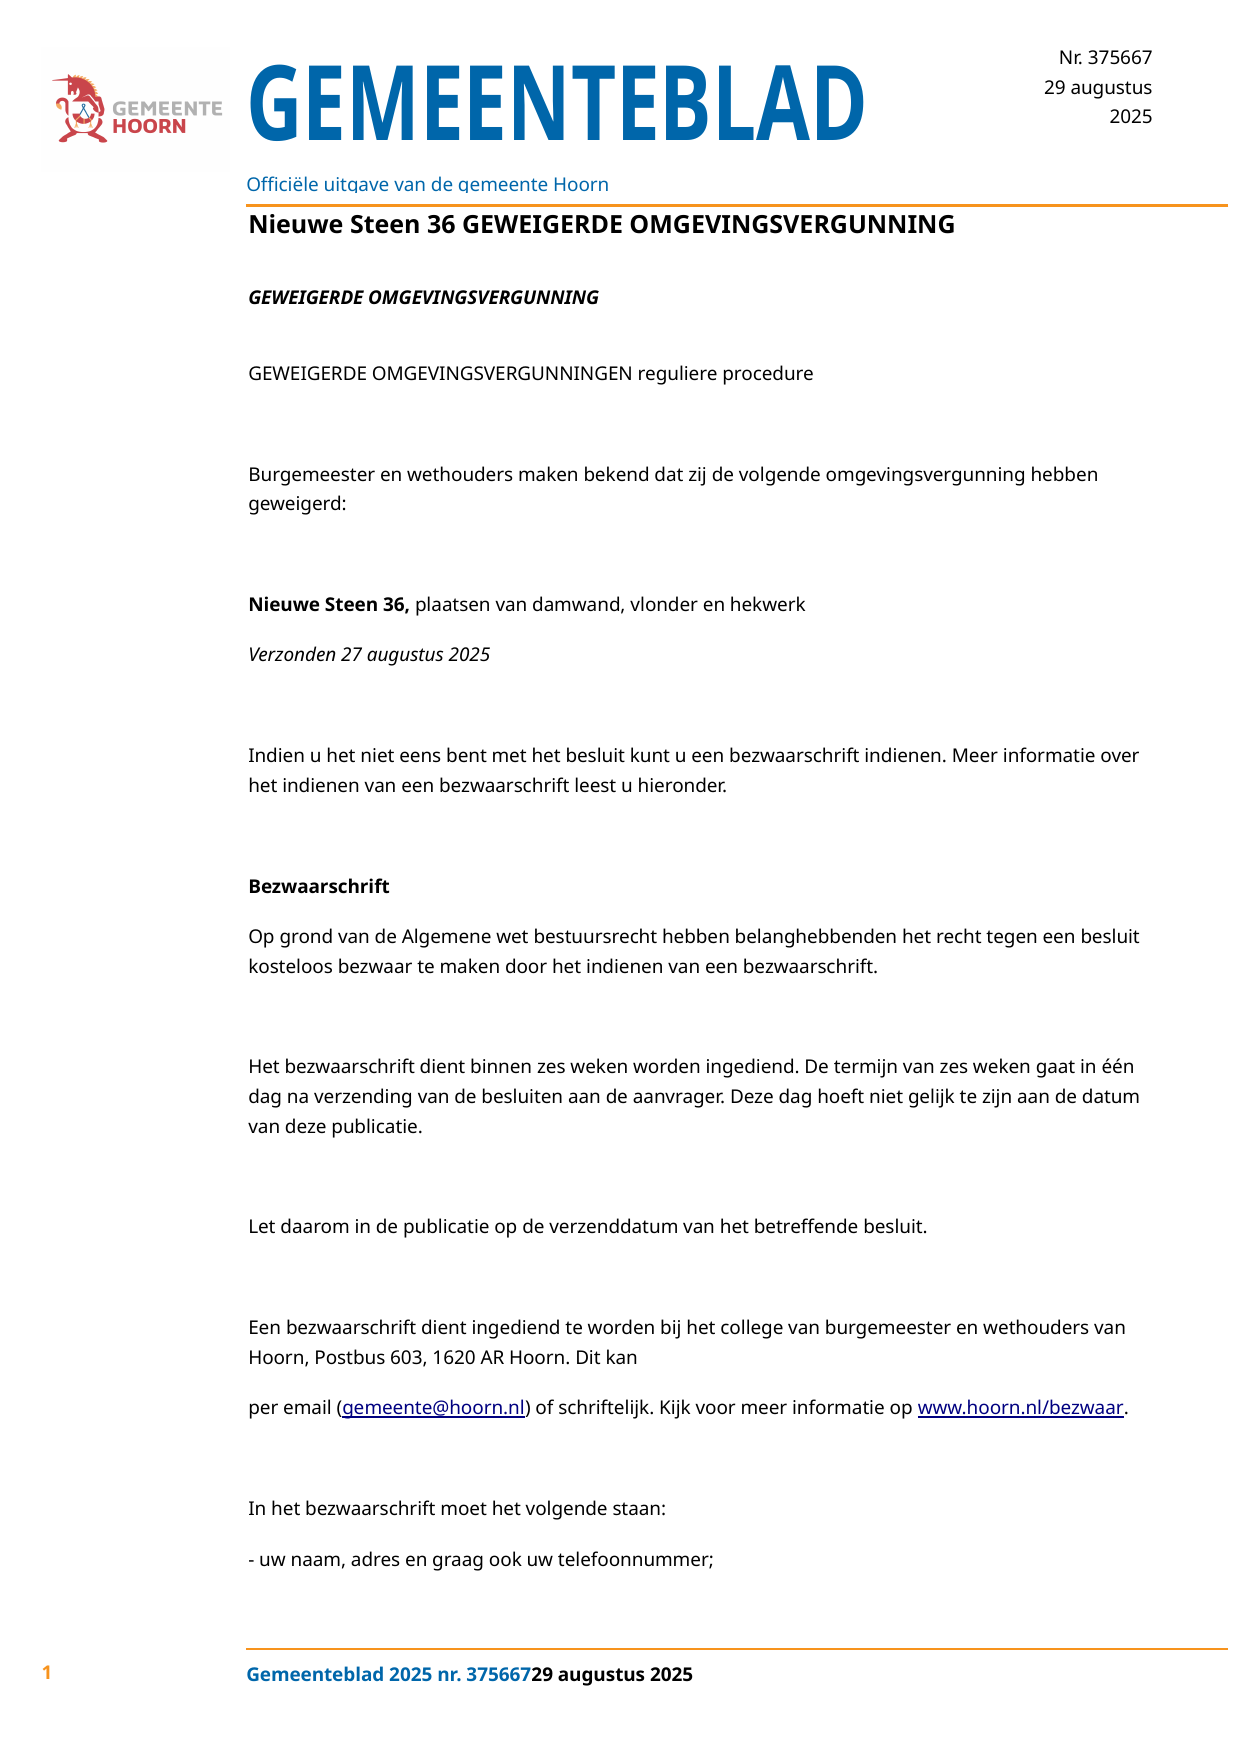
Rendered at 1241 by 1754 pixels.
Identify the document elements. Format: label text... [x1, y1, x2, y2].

text GEWEIGERDE OMGEVINGSVERGUNNINGEN reguliere procedure [248, 360, 1152, 386]
text Burgemeester en wethouders maken bekend dat zij de volgende omgevingsvergunning hebben geweigerd: [248, 461, 1152, 516]
picture [41, 47, 231, 172]
text per email (gemeente@hoorn.nl) of schriftelijk. Kijk voor meer informatie op www.hoorn.nl/bezwaar. [248, 1394, 1152, 1420]
text Nieuwe Steen 36, plaatsen van damwand, vlonder en hekwerk [248, 591, 1152, 617]
text - uw naam, adres en graag ook uw telefoonnummer; [248, 1546, 1152, 1572]
text Op grond van de Algemene wet bestuursrecht hebben belanghebbenden het recht tegen een besluit kosteloos bezwaar te maken door het indienen van een bezwaarschrift. [248, 923, 1152, 979]
text Het bezwaarschrift dient binnen zes weken worden ingediend. De termijn van zes weken gaat in één dag na verzending van de besluiten aan de aanvrager. Deze dag hoeft niet gelijk te zijn aan de datum van deze publicatie. [248, 1054, 1152, 1139]
text Nieuwe Steen 36 GEWEIGERDE OMGEVINGSVERGUNNING [248, 207, 1152, 241]
text Verzonden 27 augustus 2025 [248, 642, 1152, 667]
text GEWEIGERDE OMGEVINGSVERGUNNING [248, 284, 1152, 309]
text In het bezwaarschrift moet het volgende staan: [248, 1495, 1152, 1521]
text Let daarom in de publicatie op de verzenddatum van het betreffende besluit. [248, 1214, 1152, 1239]
text Indien u het niet eens bent met het besluit kunt u een bezwaarschrift indienen. Meer informatie over het indienen van een bezwaarschrift leest u hieronder. [248, 742, 1152, 798]
text Bezwaarschrift [248, 873, 1152, 899]
text Een bezwaarschrift dient ingediend te worden bij het college van burgemeester en wethouders van Hoorn, Postbus 603, 1620 AR Hoorn. Dit kan [248, 1314, 1152, 1370]
